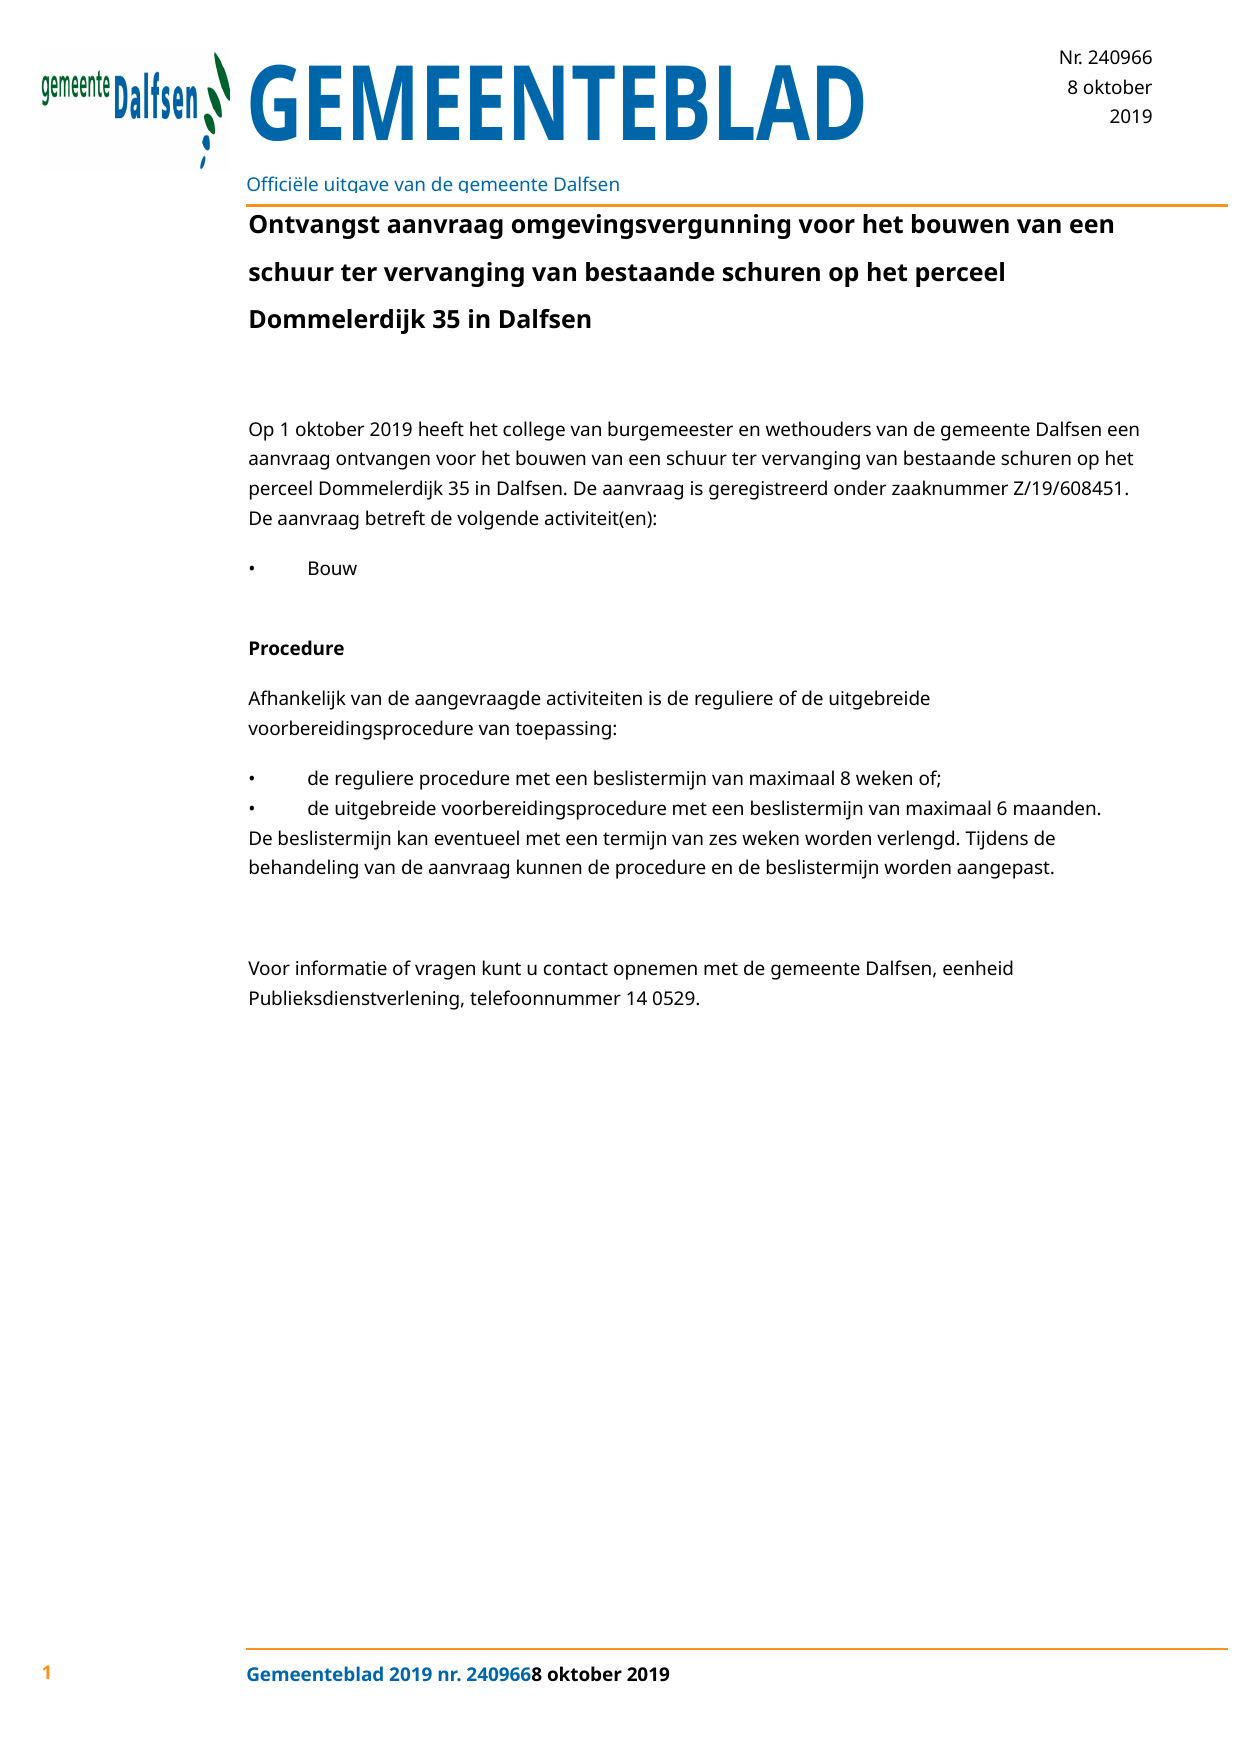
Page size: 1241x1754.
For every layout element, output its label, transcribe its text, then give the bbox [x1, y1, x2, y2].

text De beslistermijn kan eventueel met een termijn van zes weken worden verlengd. Tijdens de behandeling van de aanvraag kunnen de procedure en de beslistermijn worden aangepast. [248, 825, 1152, 880]
list de reguliere procedure met een beslistermijn van maximaal 8 weken of; [248, 766, 1152, 791]
text Op 1 oktober 2019 heeft het college van burgemeester en wethouders van de gemeente Dalfsen een aanvraag ontvangen voor het bouwen van een schuur ter vervanging van bestaande schuren op het perceel Dommelerdijk 35 in Dalfsen. De aanvraag is geregistreerd onder zaaknummer Z/19/608451. De aanvraag betreft de volgende activiteit(en): [248, 416, 1152, 530]
text Ontvangst aanvraag omgevingsvergunning voor het bouwen van een schuur ter vervanging van bestaande schuren op het perceel Dommelerdijk 35 in Dalfsen [248, 207, 1152, 336]
picture [41, 47, 231, 172]
text Afhankelijk van de aangevraagde activiteiten is de reguliere of de uitgebreide voorbereidingsprocedure van toepassing: [248, 686, 1152, 741]
text Procedure [248, 635, 1152, 661]
list Bouw [248, 555, 1152, 581]
list de uitgebreide voorbereidingsprocedure met een beslistermijn van maximaal 6 maanden. [248, 795, 1152, 821]
text Voor informatie of vragen kunt u contact opnemen met de gemeente Dalfsen, eenheid Publieksdienstverlening, telefoonnummer 14 0529. [248, 955, 1152, 1010]
